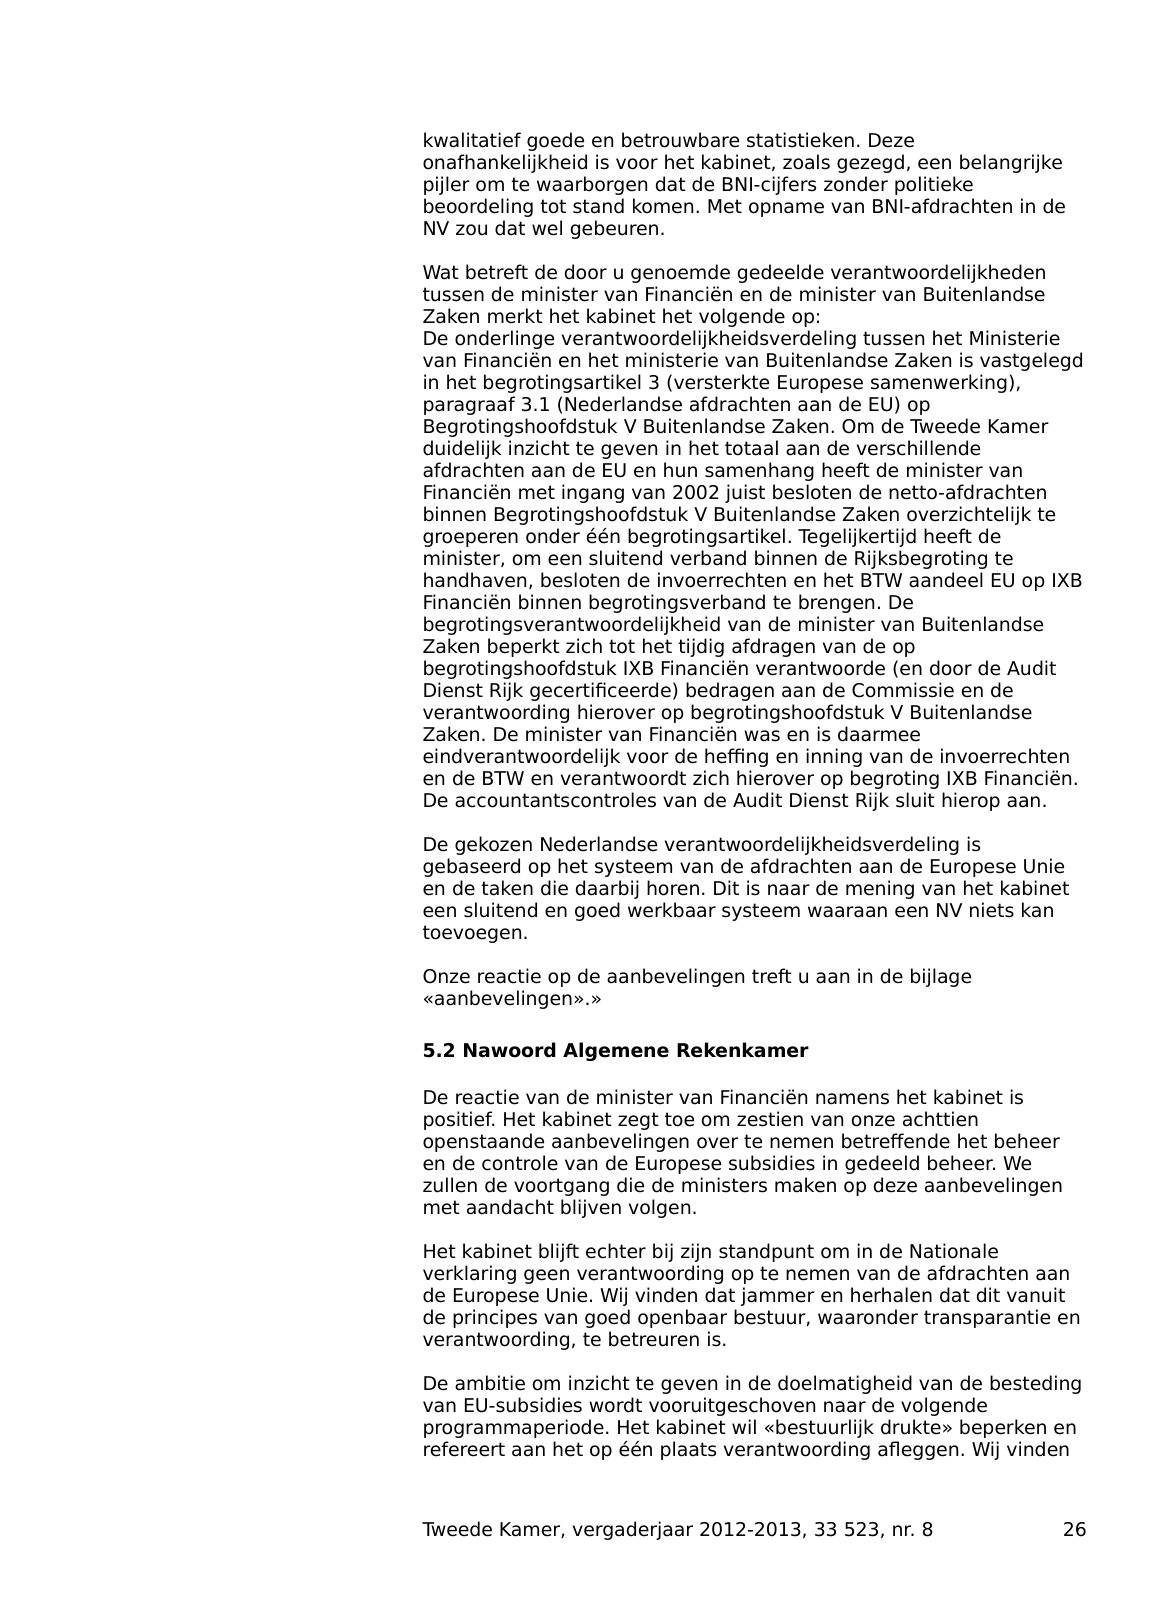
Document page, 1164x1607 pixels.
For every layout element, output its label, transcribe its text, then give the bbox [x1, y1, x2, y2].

subtitle 5.2 Nawoord Algemene Rekenkamer [422, 1040, 1087, 1062]
text kwalitatief goede en betrouwbare statistieken. Deze onafhankelijkheid is voor het kabinet, zoals gezegd, een belangrijke pijler om te waarborgen dat de BNI-cijfers zonder politieke beoordeling tot stand komen. Met opname van BNI-afdrachten in de NV zou dat wel gebeuren. [422, 130, 1087, 240]
text De gekozen Nederlandse verantwoordelijkheidsverdeling is gebaseerd op het systeem van de afdrachten aan de Europese Unie en de taken die daarbij horen. Dit is naar de mening van het kabinet een sluitend en goed werkbaar systeem waaraan een NV niets kan toevoegen. [422, 834, 1087, 943]
text De reactie van de minister van Financiën namens het kabinet is positief. Het kabinet zegt toe om zestien van onze achttien openstaande aanbevelingen over te nemen betreffende het beheer en de controle van de Europese subsidies in gedeeld beheer. We zullen de voortgang die de ministers maken op deze aanbevelingen met aandacht blijven volgen. [422, 1087, 1087, 1218]
text Wat betreft de door u genoemde gedeelde verantwoordelijkheden tussen de minister van Financiën en de minister van Buitenlandse Zaken merkt het kabinet het volgende op: [422, 262, 1087, 328]
text Het kabinet blijft echter bij zijn standpunt om in de Nationale verklaring geen verantwoording op te nemen van de afdrachten aan de Europese Unie. Wij vinden dat jammer en herhalen dat dit vanuit de principes van goed openbaar bestuur, waaronder transparantie en verantwoording, te betreuren is. [422, 1241, 1087, 1351]
text Onze reactie op de aanbevelingen treft u aan in de bijlage «aanbevelingen».» [422, 966, 1087, 1010]
text De ambitie om inzicht te geven in de doelmatigheid van de besteding van EU-subsidies wordt vooruitgeschoven naar de volgende programmaperiode. Het kabinet wil «bestuurlijk drukte» beperken en refereert aan het op één plaats verantwoording afleggen. Wij vinden [422, 1373, 1087, 1461]
text De onderlinge verantwoordelijkheidsverdeling tussen het Ministerie van Financiën en het ministerie van Buitenlandse Zaken is vastgelegd in het begrotingsartikel 3 (versterkte Europese samenwerking), paragraaf 3.1 (Nederlandse afdrachten aan de EU) op Begrotingshoofdstuk V Buitenlandse Zaken. Om de Tweede Kamer duidelijk inzicht te geven in het totaal aan de verschillende afdrachten aan de EU en hun samenhang heeft de minister van Financiën met ingang van 2002 juist besloten de netto-afdrachten binnen Begrotingshoofdstuk V Buitenlandse Zaken overzichtelijk te groeperen onder één begrotingsartikel. Tegelijkertijd heeft de minister, om een sluitend verband binnen de Rijksbegroting te handhaven, besloten de invoerrechten en het BTW aandeel EU op IXB Financiën binnen begrotingsverband te brengen. De begrotingsverantwoordelijkheid van de minister van Buitenlandse Zaken beperkt zich tot het tijdig afdragen van de op begrotingshoofdstuk IXB Financiën verantwoorde (en door de Audit Dienst Rijk gecertificeerde) bedragen aan de Commissie en de verantwoording hierover op begrotingshoofdstuk V Buitenlandse Zaken. De minister van Financiën was en is daarmee eindverantwoordelijk voor de heffing en inning van de invoerrechten en de BTW en verantwoordt zich hierover op begroting IXB Financiën. De accountantscontroles van de Audit Dienst Rijk sluit hierop aan. [422, 328, 1087, 811]
